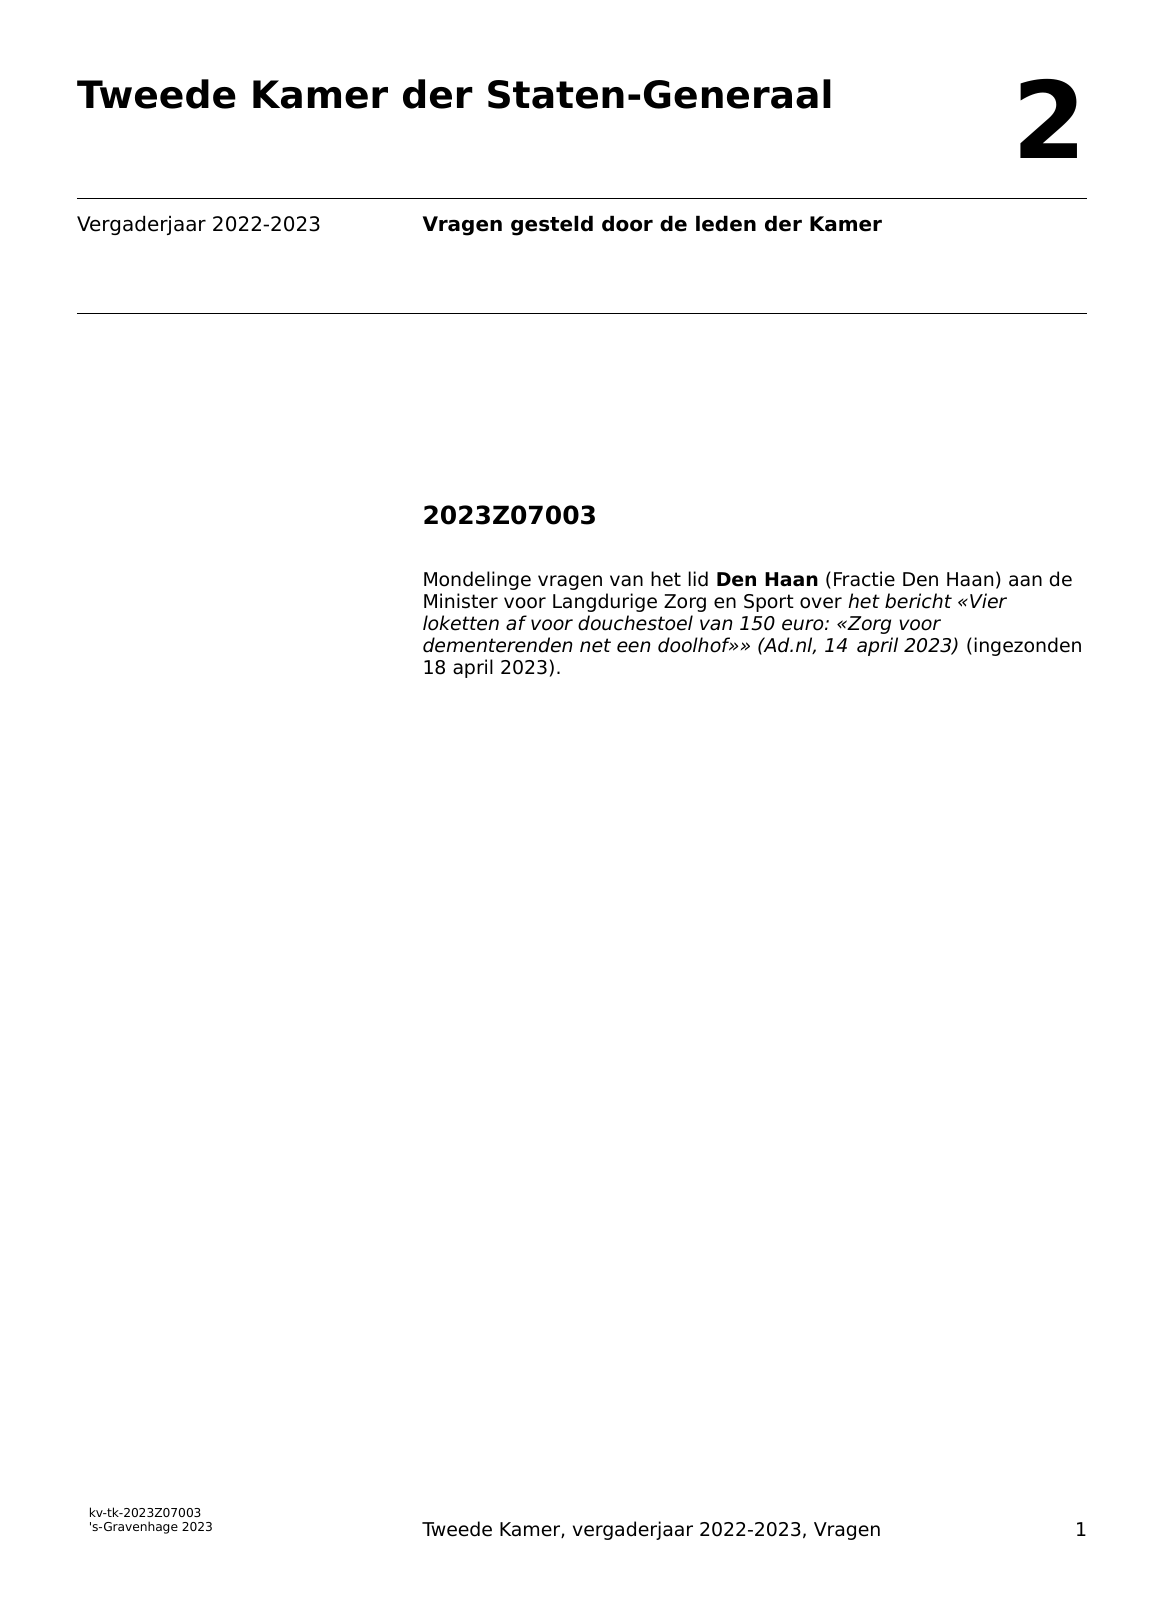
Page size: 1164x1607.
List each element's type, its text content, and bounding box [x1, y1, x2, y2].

text kv-tk-2023Z07003 [88, 1506, 323, 1520]
table_cell Vergaderjaar 2022-2023 [77, 199, 422, 313]
table_header 2 [886, 59, 1087, 198]
table_header Tweede Kamer der Staten-Generaal [77, 59, 886, 198]
text 's-Gravenhage 2023 [88, 1520, 323, 1534]
table_cell Vragen gesteld door de leden der Kamer [422, 199, 1087, 313]
text Mondelinge vragen van het lid Den Haan (Fractie Den Haan) aan de Minister voor Langdurige Zorg en Sport over het bericht «Vier loketten af voor douchestoel van 150 euro: «Zorg voor dementerenden net een doolhof»» (Ad.nl, 14 april 2023) (ingezonden 18 april 2023). [422, 569, 1087, 679]
text 2023Z07003 [422, 501, 1087, 531]
